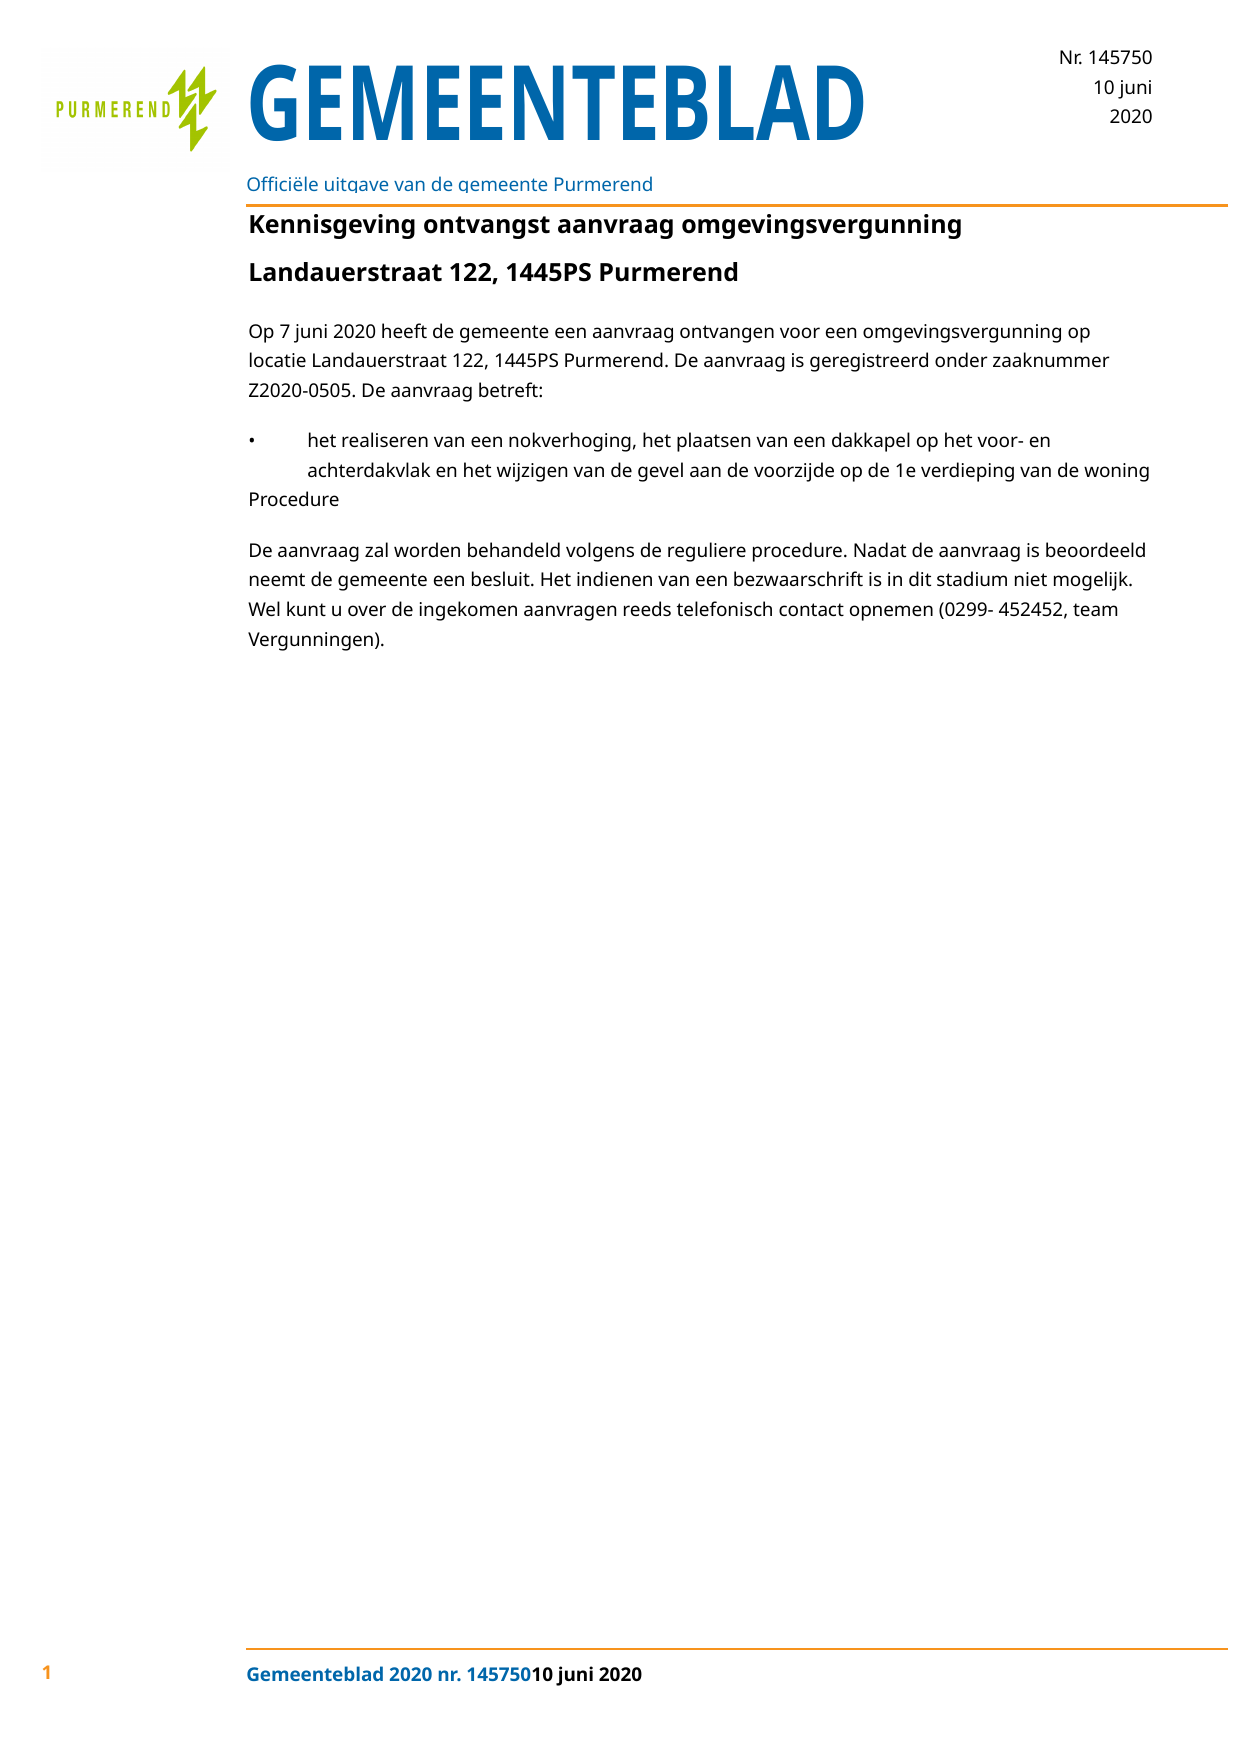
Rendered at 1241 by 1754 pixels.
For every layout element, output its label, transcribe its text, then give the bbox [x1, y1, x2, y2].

text Kennisgeving ontvangst aanvraag omgevingsvergunning Landauerstraat 122, 1445PS Purmerend [248, 207, 1152, 288]
picture [41, 47, 231, 172]
text Procedure [248, 487, 1152, 512]
list het realiseren van een nokverhoging, het plaatsen van een dakkapel op het voor- en achterdakvlak en het wijzigen van de gevel aan de voorzijde op de 1e verdieping van de woning [248, 427, 1152, 483]
text Op 7 juni 2020 heeft de gemeente een aanvraag ontvangen voor een omgevingsvergunning op locatie Landauerstraat 122, 1445PS Purmerend. De aanvraag is geregistreerd onder zaaknummer Z2020-0505. De aanvraag betreft: [248, 318, 1152, 403]
text De aanvraag zal worden behandeld volgens de reguliere procedure. Nadat de aanvraag is beoordeeld neemt de gemeente een besluit. Het indienen van een bezwaarschrift is in dit stadium niet mogelijk. Wel kunt u over de ingekomen aanvragen reeds telefonisch contact opnemen (0299- 452452, team Vergunningen). [248, 537, 1152, 652]
